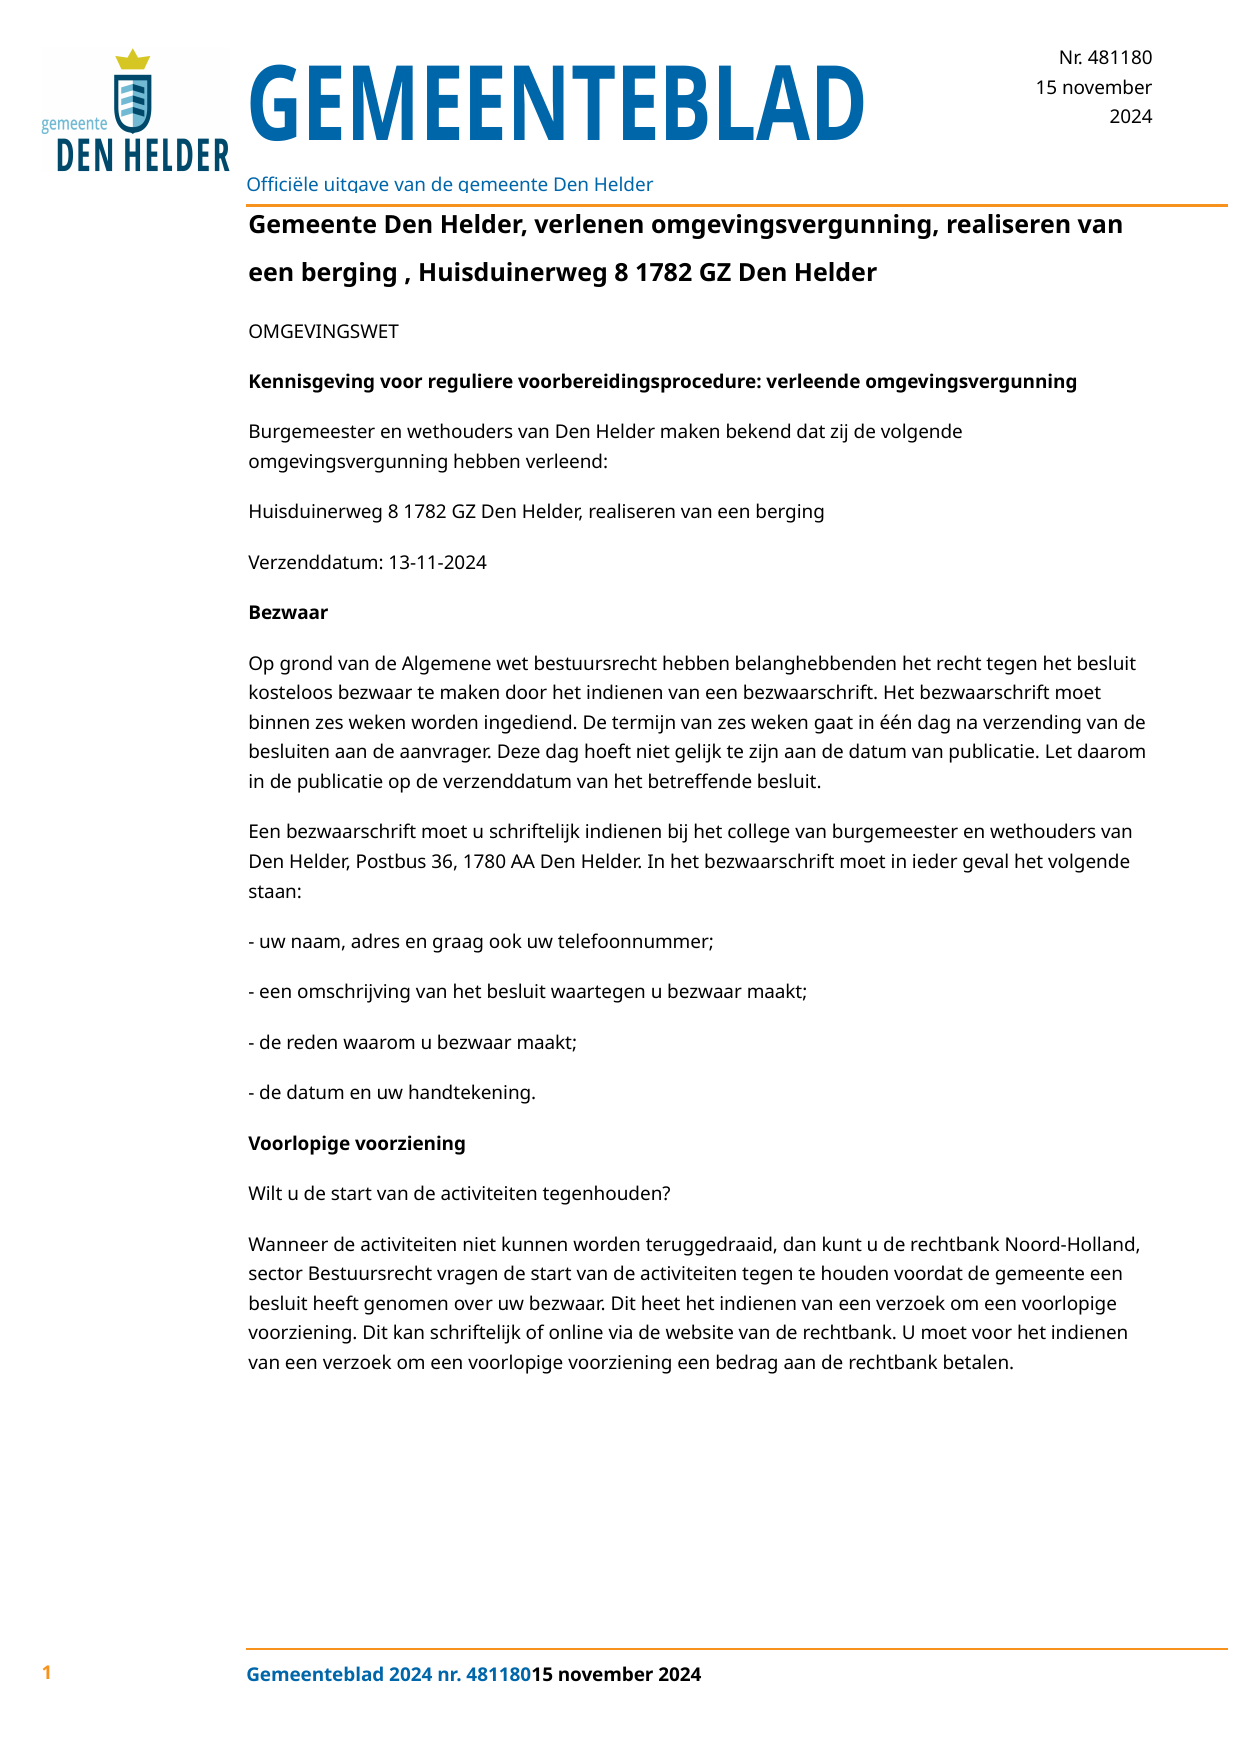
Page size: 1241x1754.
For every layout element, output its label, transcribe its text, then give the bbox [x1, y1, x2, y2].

text Verzenddatum: 13-11-2024 [248, 549, 1152, 575]
picture [182, 144, 187, 165]
picture [130, 157, 135, 172]
text Wilt u de start van de activiteiten tegenhouden? [248, 1180, 1152, 1206]
text Bezwaar [248, 599, 1152, 625]
text - de datum en uw handtekening. [248, 1079, 1152, 1105]
text Voorlopige voorziening [248, 1130, 1152, 1156]
text Wanneer de activiteiten niet kunnen worden teruggedraaid, dan kunt u de rechtbank Noord-Holland, sector Bestuursrecht vragen de start van de activiteiten tegen te houden voordat de gemeente een besluit heeft genomen over uw bezwaar. Dit heet het indienen van een verzoek om een voorlopige voorziening. Dit kan schriftelijk of online via de website van de rechtbank. U moet voor het indienen van een verzoek om een voorlopige voorziening een bedrag aan de rechtbank betalen. [248, 1231, 1152, 1375]
picture [41, 47, 231, 172]
text - een omschrijving van het besluit waartegen u bezwaar maakt; [248, 979, 1152, 1004]
text Kennisgeving voor reguliere voorbereidingsprocedure: verleende omgevingsvergunning [248, 368, 1152, 394]
text - de reden waarom u bezwaar maakt; [248, 1029, 1152, 1055]
text Een bezwaarschrift moet u schriftelijk indienen bij het college van burgemeester en wethouders van Den Helder, Postbus 36, 1780 AA Den Helder. In het bezwaarschrift moet in ieder geval het volgende staan: [248, 819, 1152, 904]
text Burgemeester en wethouders van Den Helder maken bekend dat zij de volgende omgevingsvergunning hebben verleend: [248, 419, 1152, 474]
text Gemeente Den Helder, verlenen omgevingsvergunning, realiseren van een berging , Huisduinerweg 8 1782 GZ Den Helder [248, 207, 1152, 288]
picture [100, 154, 106, 172]
text OMGEVINGSWET [248, 318, 1152, 344]
picture [220, 160, 224, 172]
text Huisduinerweg 8 1782 GZ Den Helder, realiseren van een berging [248, 499, 1152, 524]
picture [63, 144, 68, 165]
text Op grond van de Algemene wet bestuursrecht hebben belanghebbenden het recht tegen het besluit kosteloos bezwaar te maken door het indienen van een bezwaarschrift. Het bezwaarschrift moet binnen zes weken worden ingediend. De termijn van zes weken gaat in één dag na verzending van de besluiten aan de aanvrager. Deze dag hoeft niet gelijk te zijn aan de datum van publicatie. Let daarom in de publicatie op de verzenddatum van het betreffende besluit. [248, 650, 1152, 794]
text - uw naam, adres en graag ook uw telefoonnummer; [248, 928, 1152, 954]
